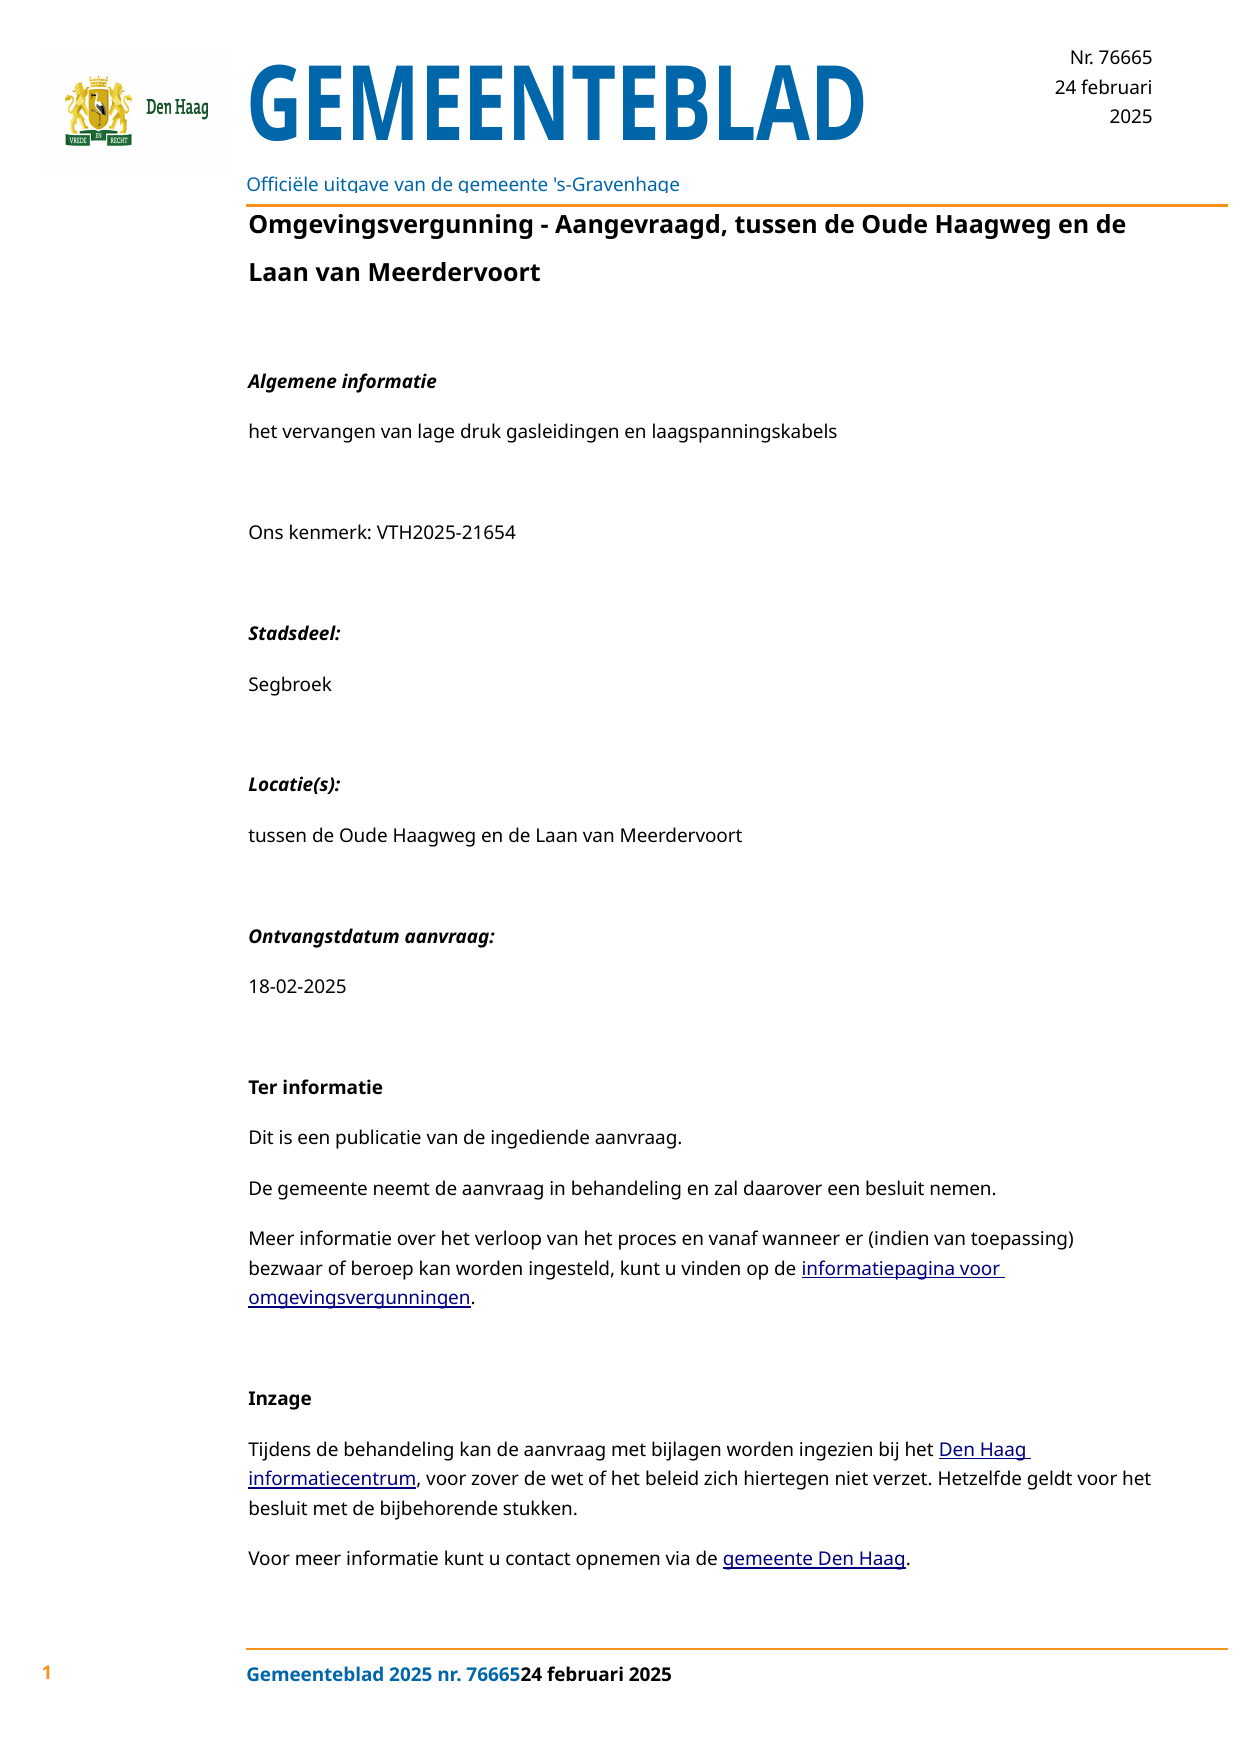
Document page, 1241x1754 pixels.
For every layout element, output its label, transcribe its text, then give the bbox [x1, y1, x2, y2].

text Dit is een publicatie van de ingediende aanvraag. [248, 1124, 1152, 1150]
text Omgevingsvergunning - Aangevraagd, tussen de Oude Haagweg en de Laan van Meerdervoort [248, 207, 1152, 288]
text Ter informatie [248, 1074, 1152, 1100]
text Meer informatie over het verloop van het proces en vanaf wanneer er (indien van toepassing) bezwaar of beroep kan worden ingesteld, kunt u vinden op de informatiepagina voor omgevingsvergunningen. [248, 1225, 1152, 1310]
text Ons kenmerk: VTH2025-21654 [248, 519, 1152, 545]
text De gemeente neemt de aanvraag in behandeling en zal daarover een besluit nemen. [248, 1175, 1152, 1201]
text Ontvangstdatum aanvraag: [248, 923, 1152, 949]
text Locatie(s): [248, 772, 1152, 797]
text Inzage [248, 1385, 1152, 1411]
text het vervangen van lage druk gasleidingen en laagspanningskabels [248, 419, 1152, 444]
text Algemene informatie [248, 368, 1152, 394]
text Segbroek [248, 671, 1152, 697]
text 18-02-2025 [248, 973, 1152, 999]
picture [41, 47, 231, 172]
text Voor meer informatie kunt u contact opnemen via de gemeente Den Haag. [248, 1545, 1152, 1571]
text tussen de Oude Haagweg en de Laan van Meerdervoort [248, 822, 1152, 848]
text Tijdens de behandeling kan de aanvraag met bijlagen worden ingezien bij het Den Haag informatiecentrum, voor zover de wet of het beleid zich hiertegen niet verzet. Hetzelfde geldt voor het besluit met de bijbehorende stukken. [248, 1436, 1152, 1521]
text Stadsdeel: [248, 620, 1152, 646]
